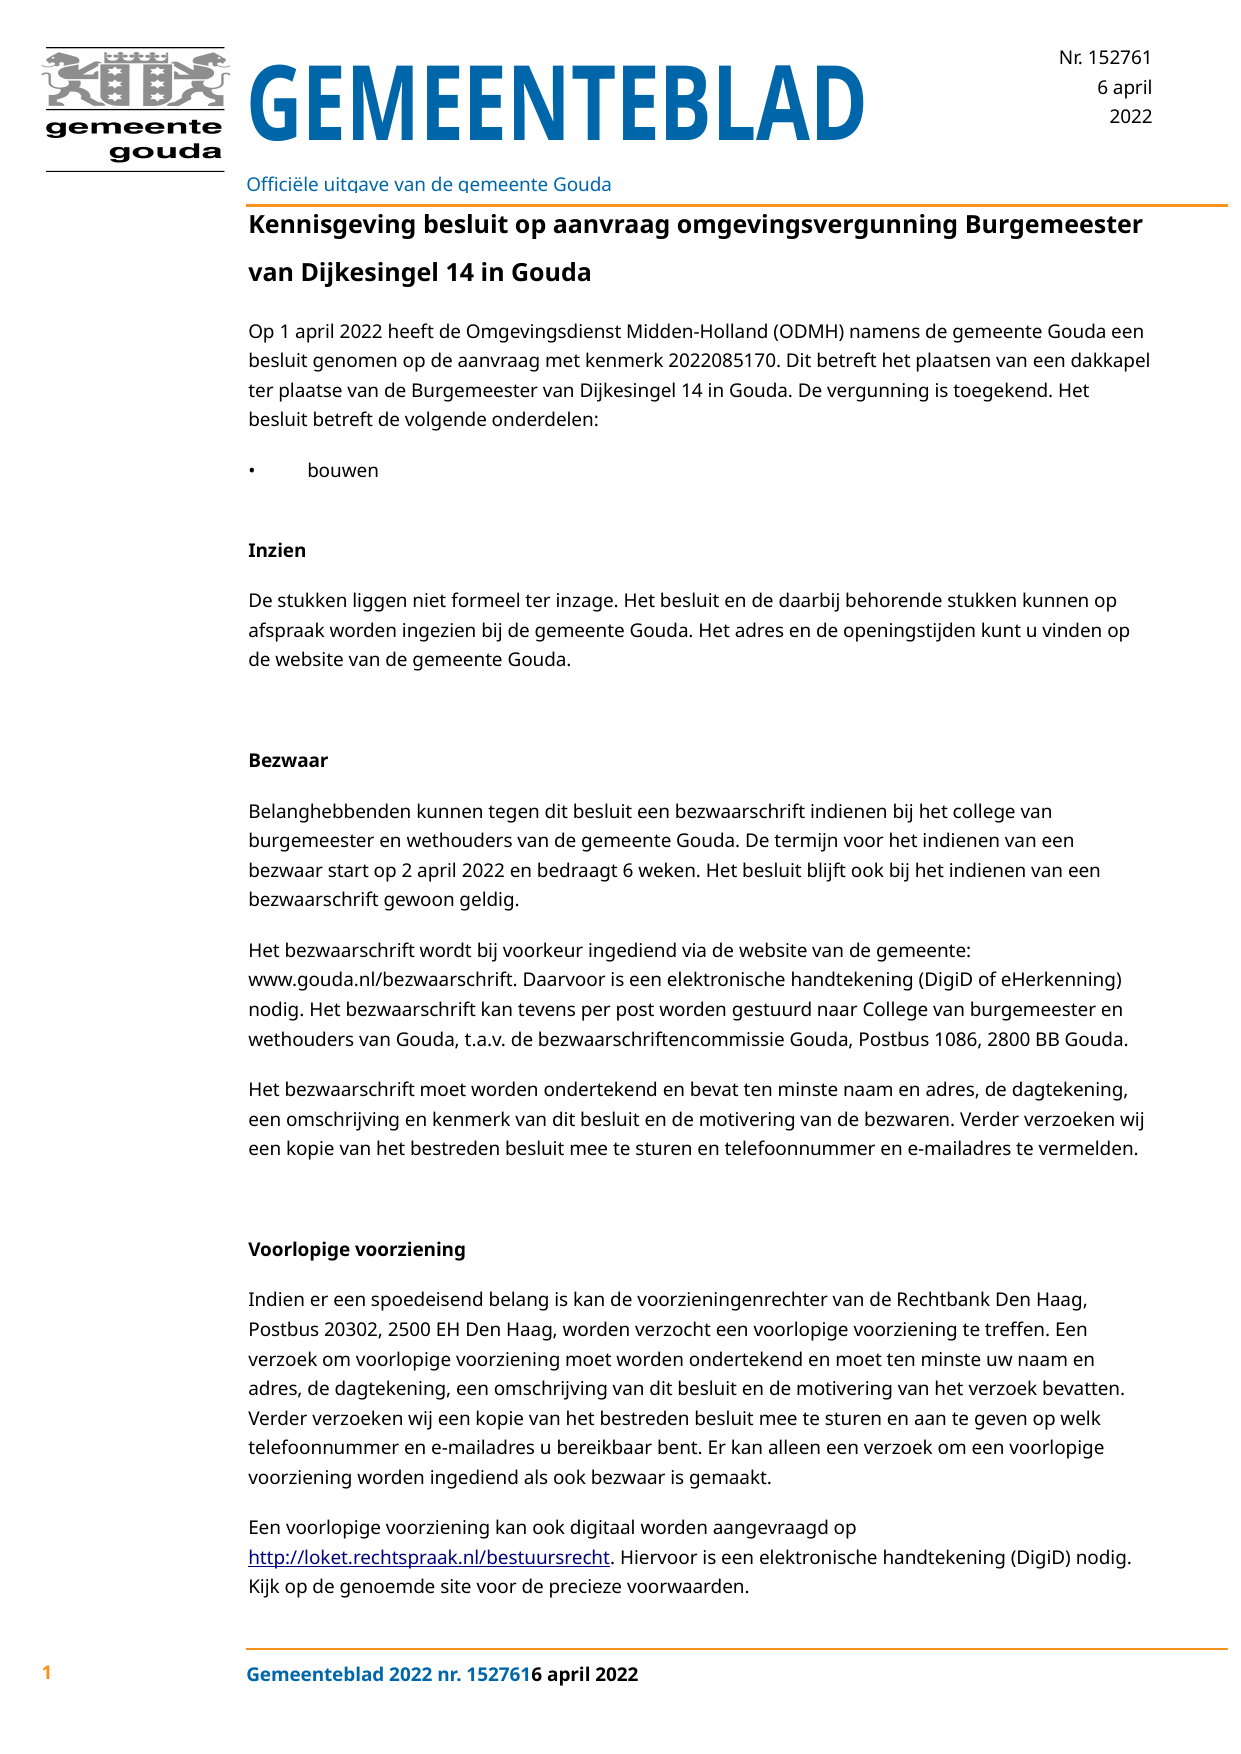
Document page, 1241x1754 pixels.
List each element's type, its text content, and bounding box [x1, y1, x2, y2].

text Indien er een spoedeisend belang is kan de voorzieningenrechter van de Rechtbank Den Haag, Postbus 20302, 2500 EH Den Haag, worden verzocht een voorlopige voorziening te treffen. Een verzoek om voorlopige voorziening moet worden ondertekend en moet ten minste uw naam en adres, de dagtekening, een omschrijving van dit besluit en de motivering van het verzoek bevatten. Verder verzoeken wij een kopie van het bestreden besluit mee te sturen en aan te geven op welk telefoonnummer en e-mailadres u bereikbaar bent. Er kan alleen een verzoek om een voorlopige voorziening worden ingediend als ook bezwaar is gemaakt. [248, 1287, 1152, 1490]
text Belanghebbenden kunnen tegen dit besluit een bezwaarschrift indienen bij het college van burgemeester en wethouders van de gemeente Gouda. De termijn voor het indienen van een bezwaar start op 2 april 2022 en bedraagt 6 weken. Het besluit blijft ook bij het indienen van een bezwaarschrift gewoon geldig. [248, 798, 1152, 912]
text Voorlopige voorziening [248, 1236, 1152, 1262]
text Een voorlopige voorziening kan ook digitaal worden aangevraagd op http://loket.rechtspraak.nl/bestuursrecht. Hiervoor is een elektronische handtekening (DigiD) nodig. Kijk op de genoemde site voor de precieze voorwaarden. [248, 1514, 1152, 1599]
text Inzien [248, 537, 1152, 563]
picture [41, 47, 231, 172]
text Op 1 april 2022 heeft de Omgevingsdienst Midden-Holland (ODMH) namens de gemeente Gouda een besluit genomen op de aanvraag met kenmerk 2022085170. Dit betreft het plaatsen van een dakkapel ter plaatse van de Burgemeester van Dijkesingel 14 in Gouda. De vergunning is toegekend. Het besluit betreft de volgende onderdelen: [248, 318, 1152, 432]
text De stukken liggen niet formeel ter inzage. Het besluit en de daarbij behorende stukken kunnen op afspraak worden ingezien bij de gemeente Gouda. Het adres en de openingstijden kunt u vinden op de website van de gemeente Gouda. [248, 587, 1152, 672]
text Het bezwaarschrift wordt bij voorkeur ingediend via de website van de gemeente: www.gouda.nl/bezwaarschrift. Daarvoor is een elektronische handtekening (DigiD of eHerkenning) nodig. Het bezwaarschrift kan tevens per post worden gestuurd naar College van burgemeester en wethouders van Gouda, t.a.v. de bezwaarschriftencommissie Gouda, Postbus 1086, 2800 BB Gouda. [248, 937, 1152, 1052]
text Bezwaar [248, 747, 1152, 773]
list bouwen [248, 457, 1152, 483]
text Kennisgeving besluit op aanvraag omgevingsvergunning Burgemeester van Dijkesingel 14 in Gouda [248, 207, 1152, 288]
text Het bezwaarschrift moet worden ondertekend en bevat ten minste naam en adres, de dagtekening, een omschrijving en kenmerk van dit besluit en de motivering van de bezwaren. Verder verzoeken wij een kopie van het bestreden besluit mee te sturen en telefoonnummer en e-mailadres te vermelden. [248, 1076, 1152, 1161]
